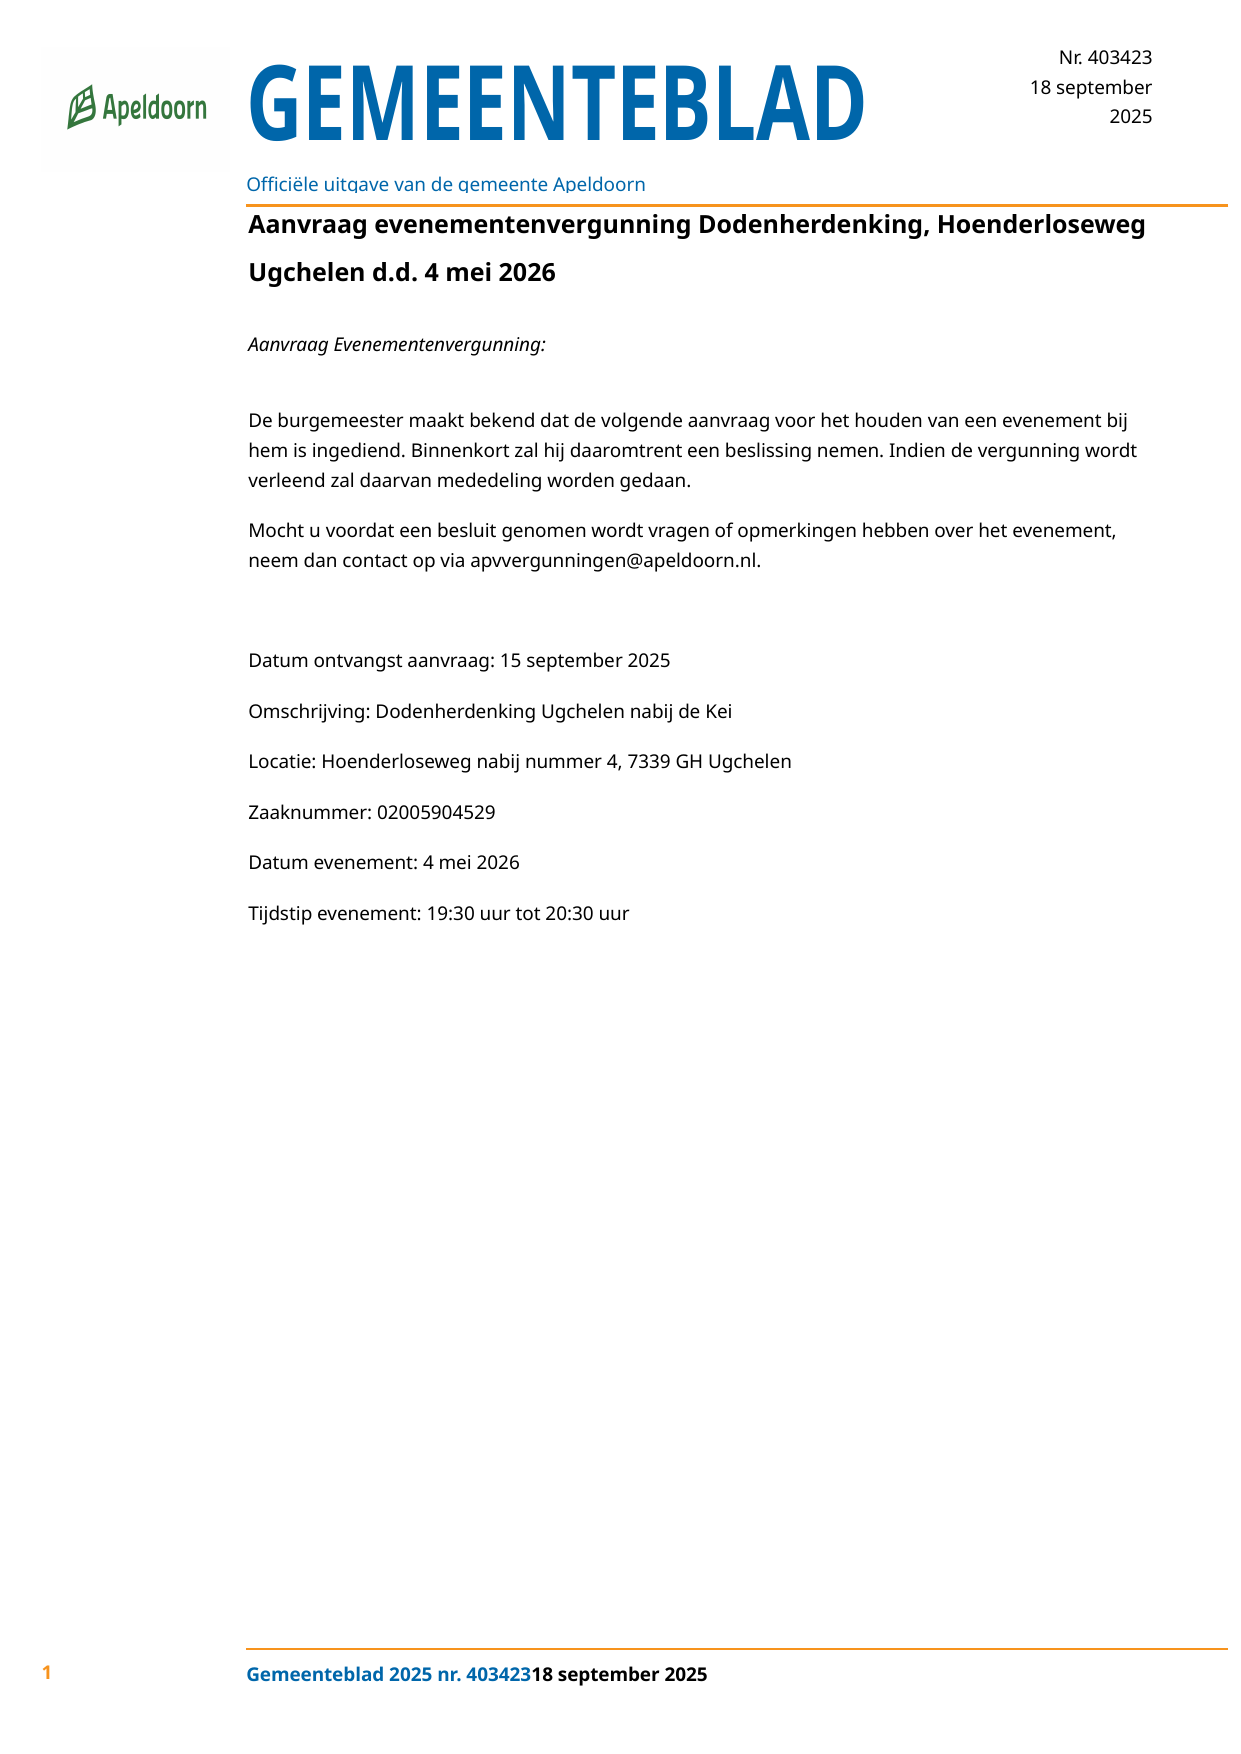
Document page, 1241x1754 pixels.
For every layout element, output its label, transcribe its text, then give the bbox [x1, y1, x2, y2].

text Aanvraag Evenementenvergunning: [248, 331, 1152, 357]
text Datum ontvangst aanvraag: 15 september 2025 [248, 648, 1152, 673]
text Locatie: Hoenderloseweg nabij nummer 4, 7339 GH Ugchelen [248, 748, 1152, 774]
text Omschrijving: Dodenherdenking Ugchelen nabij de Kei [248, 698, 1152, 724]
text De burgemeester maakt bekend dat de volgende aanvraag voor het houden van een evenement bij hem is ingediend. Binnenkort zal hij daaromtrent een beslissing nemen. Indien de vergunning wordt verleend zal daarvan mededeling worden gedaan. [248, 408, 1152, 492]
text Datum evenement: 4 mei 2026 [248, 849, 1152, 875]
text Zaaknummer: 02005904529 [248, 799, 1152, 824]
picture [41, 47, 231, 172]
text Tijdstip evenement: 19:30 uur tot 20:30 uur [248, 900, 1152, 925]
text Aanvraag evenementenvergunning Dodenherdenking, Hoenderloseweg Ugchelen d.d. 4 mei 2026 [248, 207, 1152, 288]
text Mocht u voordat een besluit genomen wordt vragen of opmerkingen hebben over het evenement, neem dan contact op via apvvergunningen@apeldoorn.nl. [248, 517, 1152, 572]
